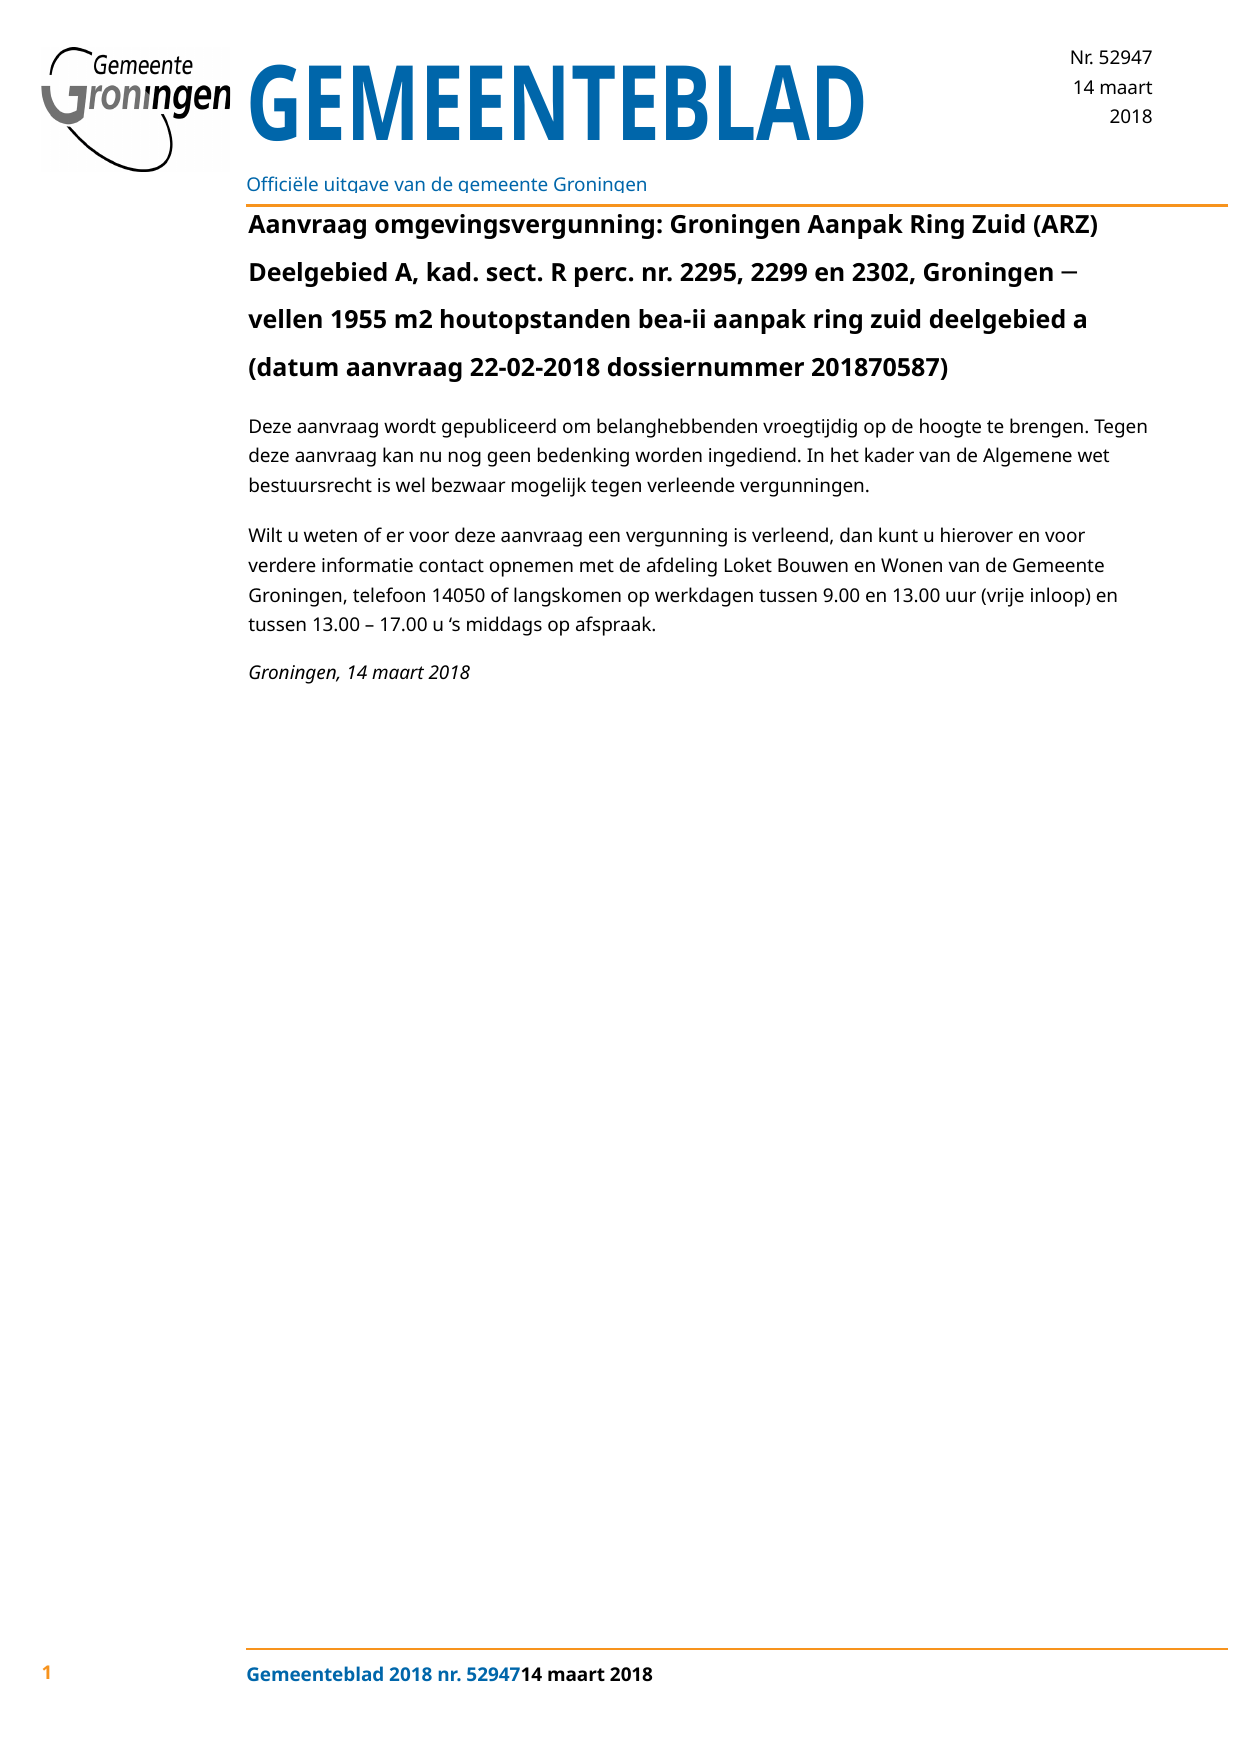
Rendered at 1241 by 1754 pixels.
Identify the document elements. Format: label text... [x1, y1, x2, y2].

text Groningen, 14 maart 2018 [248, 659, 1152, 685]
text Wilt u weten of er voor deze aanvraag een vergunning is verleend, dan kunt u hierover en voor verdere informatie contact opnemen met de afdeling Loket Bouwen en Wonen van de Gemeente Groningen, telefoon 14050 of langskomen op werkdagen tussen 9.00 en 13.00 uur (vrije inloop) en tussen 13.00 – 17.00 u ‘s middags op afspraak. [248, 523, 1152, 637]
text Deze aanvraag wordt gepubliceerd om belanghebbenden vroegtijdig op de hoogte te brengen. Tegen deze aanvraag kan nu nog geen bedenking worden ingediend. In het kader van de Algemene wet bestuursrecht is wel bezwaar mogelijk tegen verleende vergunningen. [248, 413, 1152, 498]
picture [41, 47, 231, 172]
text Aanvraag omgevingsvergunning: Groningen Aanpak Ring Zuid (ARZ) Deelgebied A, kad. sect. R perc. nr. 2295, 2299 en 2302, Groningen ─ vellen 1955 m2 houtopstanden bea-ii aanpak ring zuid deelgebied a (datum aanvraag 22-02-2018 dossiernummer 201870587) [248, 207, 1152, 384]
